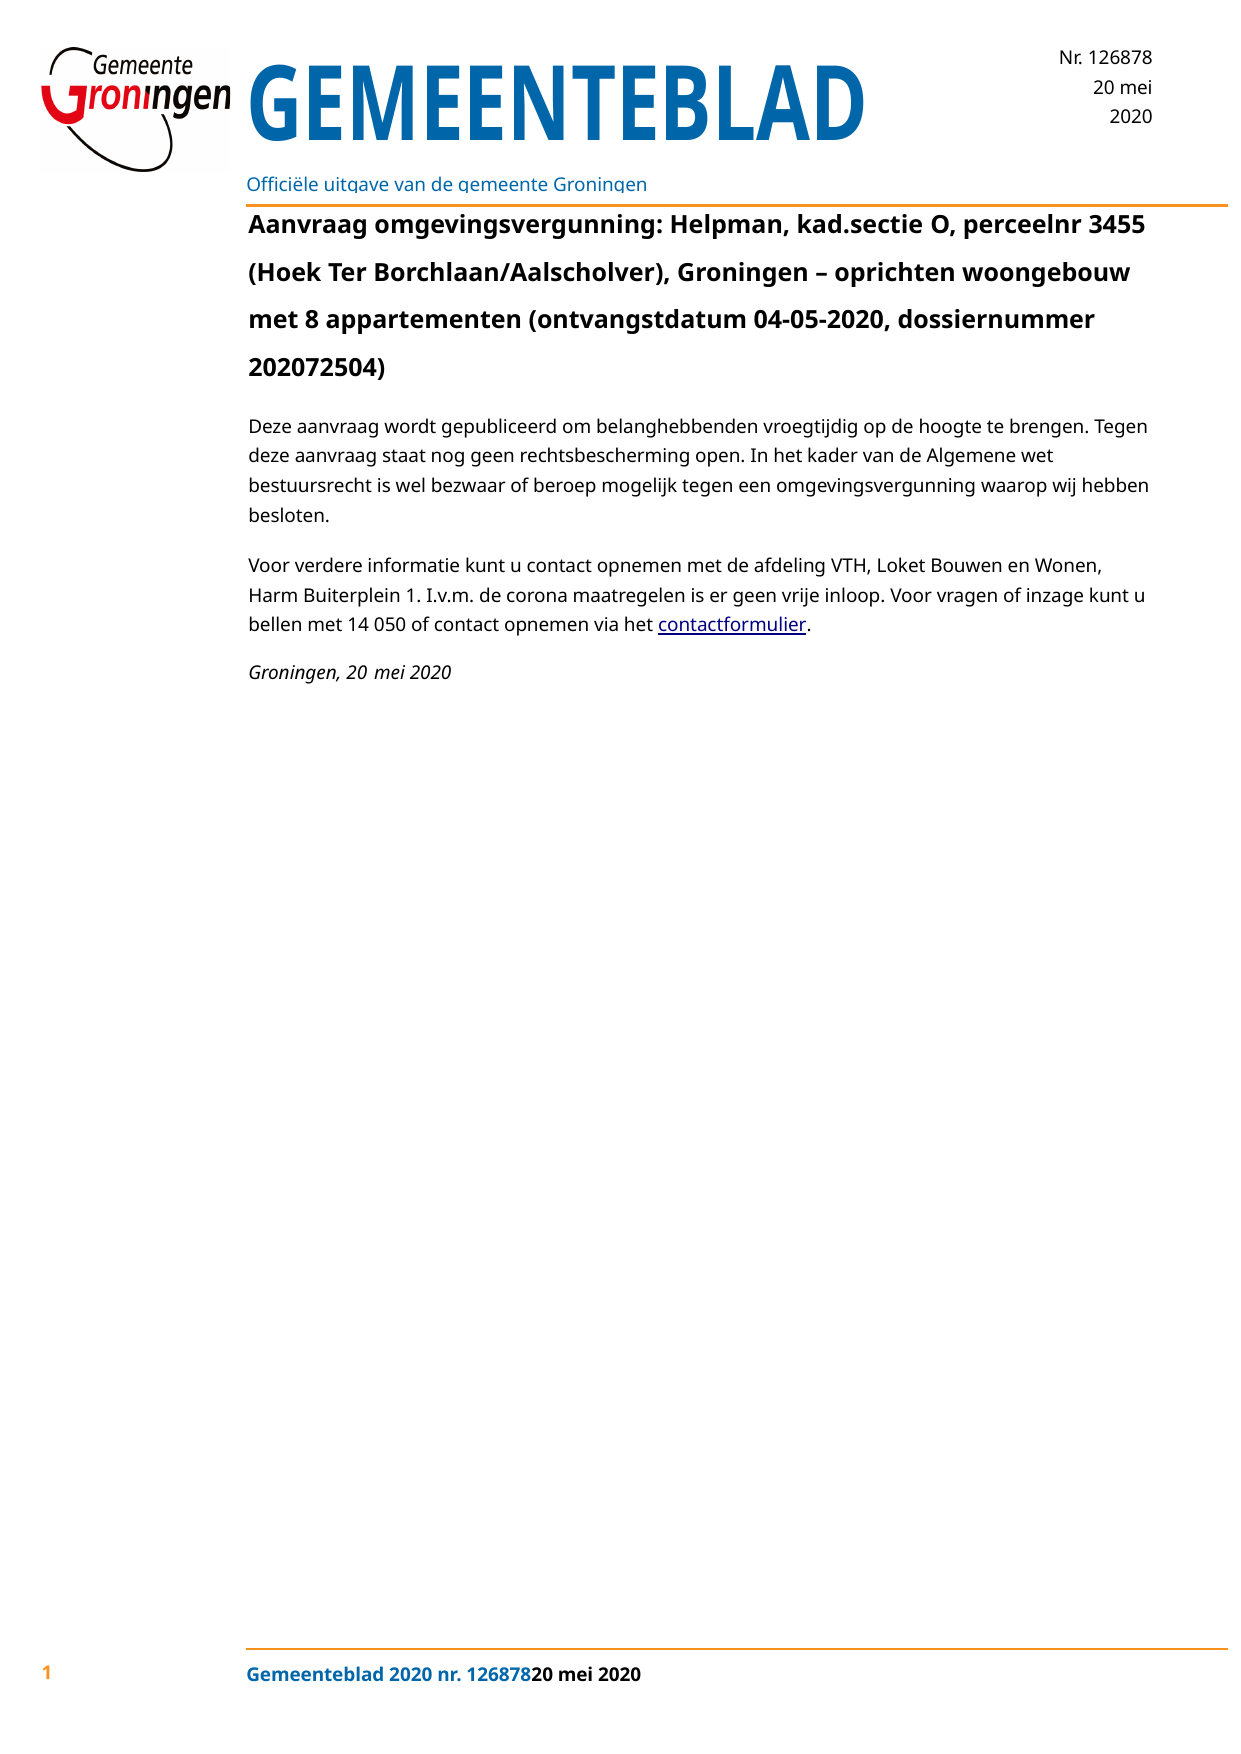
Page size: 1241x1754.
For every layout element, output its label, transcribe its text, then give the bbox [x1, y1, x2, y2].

text Groningen, 20 mei 2020 [248, 659, 1152, 685]
text Aanvraag omgevingsvergunning: Helpman, kad.sectie O, perceelnr 3455 (Hoek Ter Borchlaan/Aalscholver), Groningen – oprichten woongebouw met 8 appartementen (ontvangstdatum 04-05-2020, dossiernummer 202072504) [248, 207, 1152, 384]
text Voor verdere informatie kunt u contact opnemen met de afdeling VTH, Loket Bouwen en Wonen, Harm Buiterplein 1. I.v.m. de corona maatregelen is er geen vrije inloop. Voor vragen of inzage kunt u bellen met 14 050 of contact opnemen via het contactformulier. [248, 552, 1152, 637]
picture [41, 47, 231, 172]
text Deze aanvraag wordt gepubliceerd om belanghebbenden vroegtijdig op de hoogte te brengen. Tegen deze aanvraag staat nog geen rechtsbescherming open. In het kader van de Algemene wet bestuursrecht is wel bezwaar of beroep mogelijk tegen een omgevingsvergunning waarop wij hebben besloten. [248, 413, 1152, 528]
